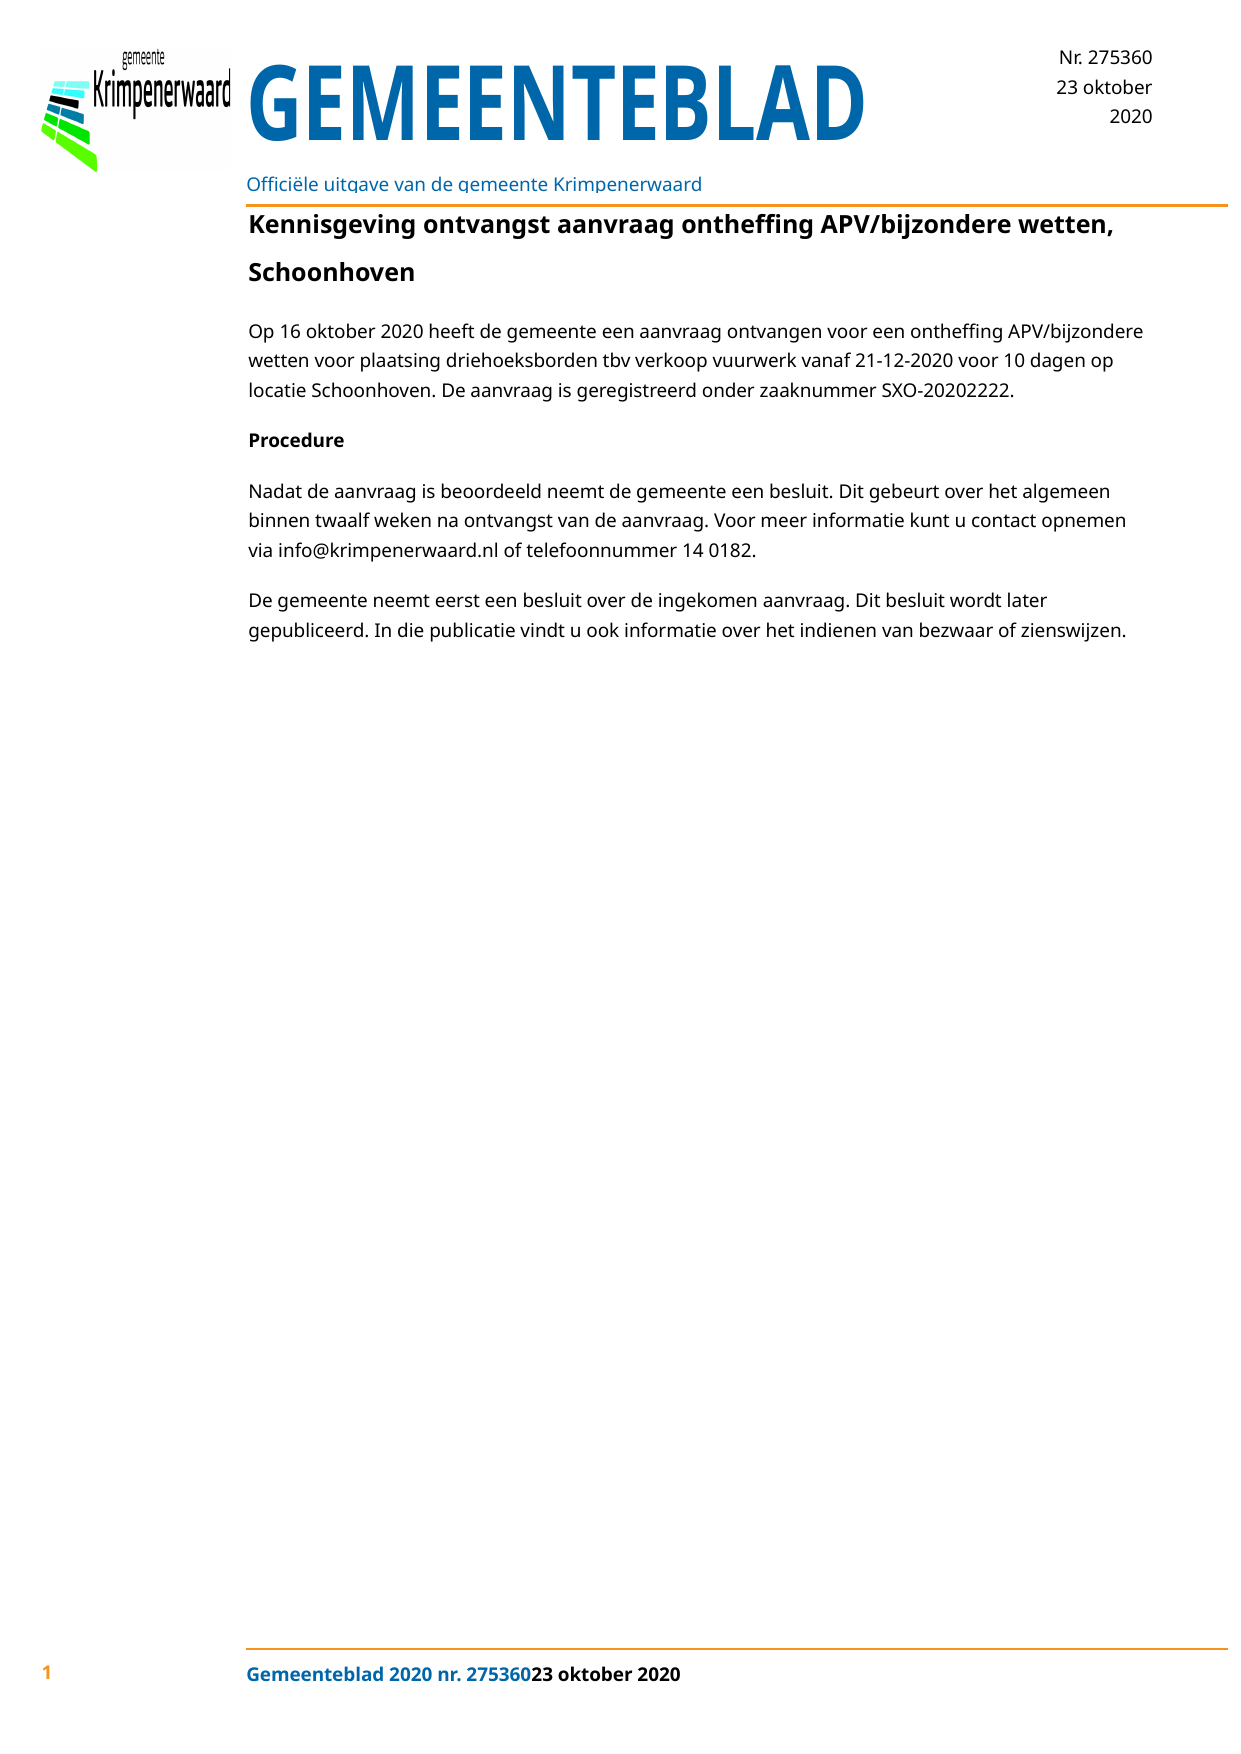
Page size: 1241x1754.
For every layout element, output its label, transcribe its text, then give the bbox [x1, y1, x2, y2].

text Nadat de aanvraag is beoordeeld neemt de gemeente een besluit. Dit gebeurt over het algemeen binnen twaalf weken na ontvangst van de aanvraag. Voor meer informatie kunt u contact opnemen via info@krimpenerwaard.nl of telefoonnummer 14 0182. [248, 478, 1152, 563]
text Kennisgeving ontvangst aanvraag ontheffing APV/bijzondere wetten, Schoonhoven [248, 207, 1152, 288]
text Procedure [248, 427, 1152, 453]
text Op 16 oktober 2020 heeft de gemeente een aanvraag ontvangen voor een ontheffing APV/bijzondere wetten voor plaatsing driehoeksborden tbv verkoop vuurwerk vanaf 21-12-2020 voor 10 dagen op locatie Schoonhoven. De aanvraag is geregistreerd onder zaaknummer SXO-20202222. [248, 318, 1152, 403]
picture [41, 47, 231, 172]
text De gemeente neemt eerst een besluit over de ingekomen aanvraag. Dit besluit wordt later gepubliceerd. In die publicatie vindt u ook informatie over het indienen van bezwaar of zienswijzen. [248, 587, 1152, 643]
